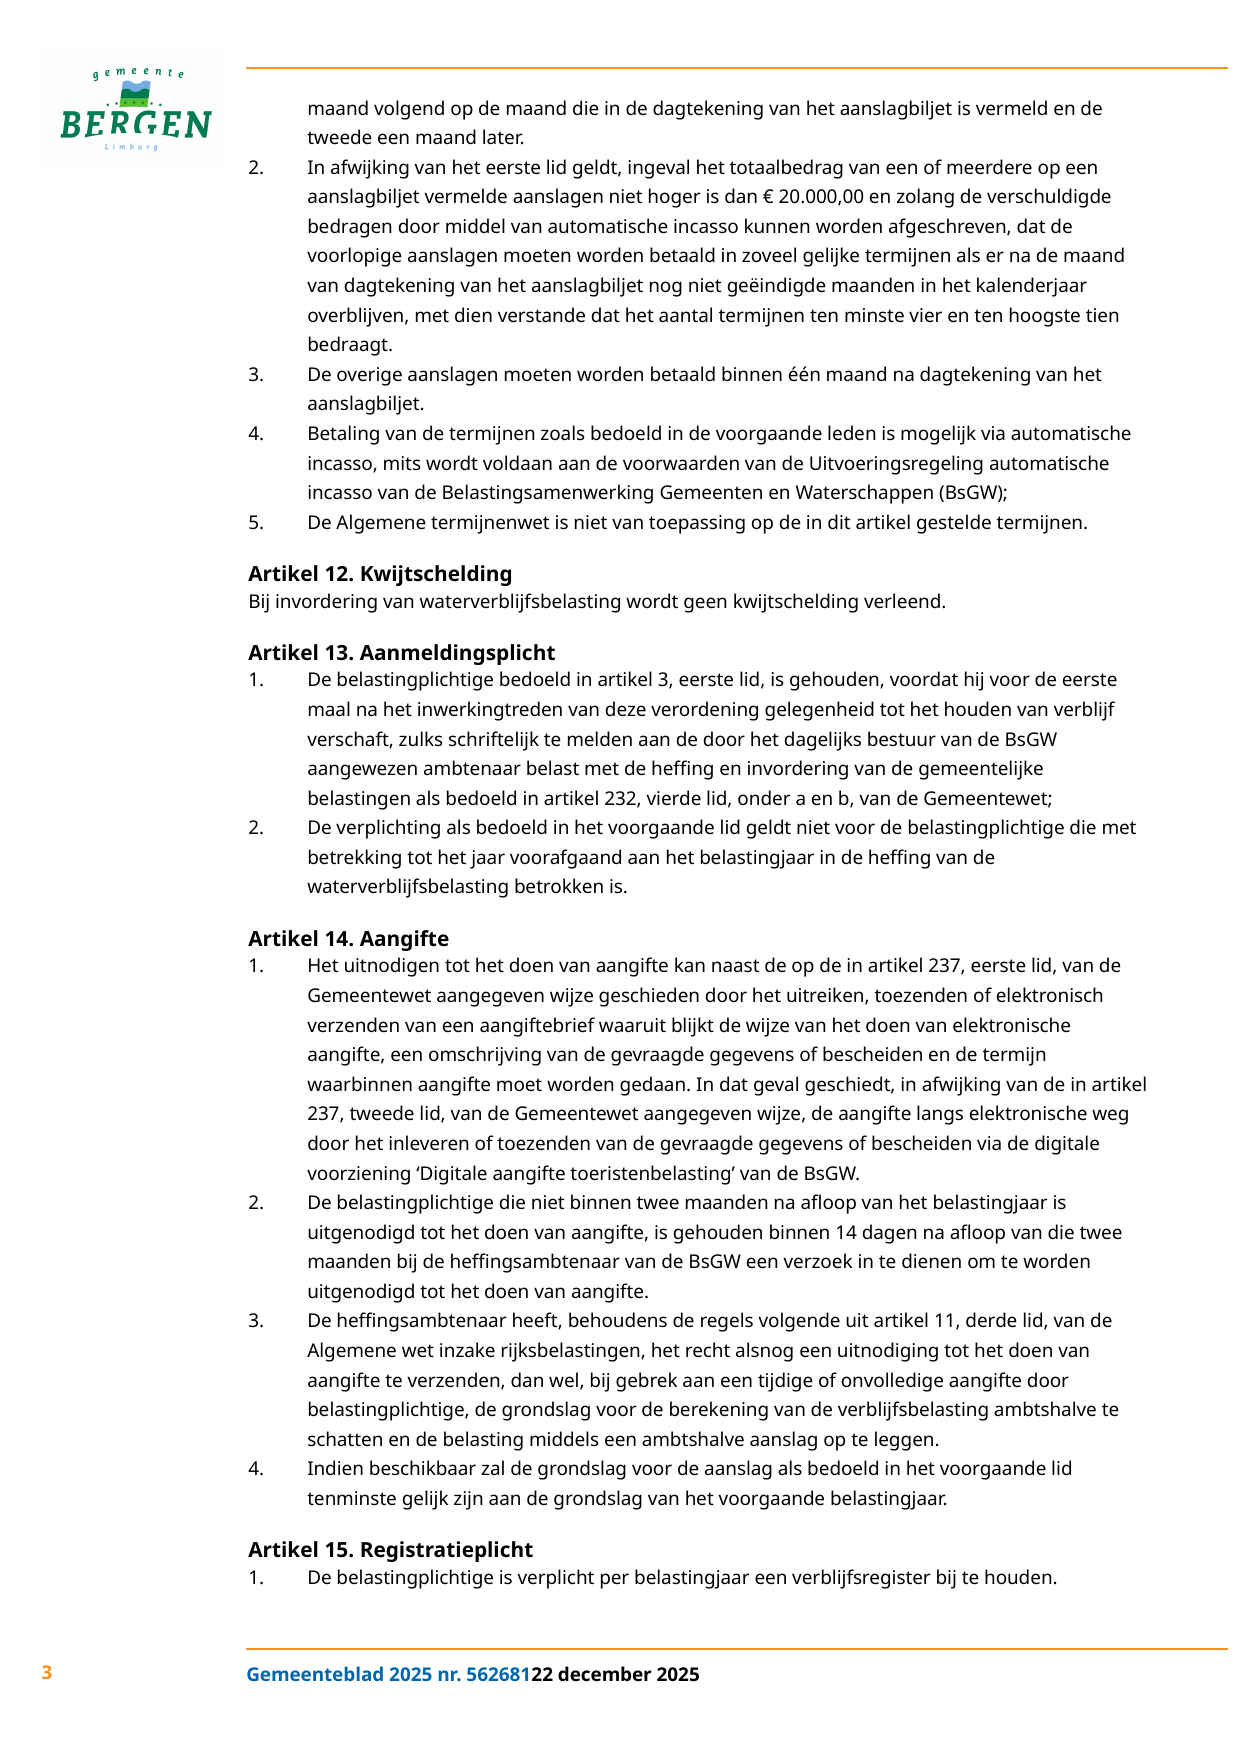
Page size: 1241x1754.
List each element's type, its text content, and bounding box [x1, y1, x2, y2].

text Bij invordering van waterverblijfsbelasting wordt geen kwijtschelding verleend. [248, 588, 1152, 613]
list De Algemene termijnenwet is niet van toepassing op de in dit artikel gestelde termijnen. [248, 509, 1152, 535]
list Betaling van de termijnen zoals bedoeld in de voorgaande leden is mogelijk via automatische incasso, mits wordt voldaan aan de voorwaarden van de Uitvoeringsregeling automatische incasso van de Belastingsamenwerking Gemeenten en Waterschappen (BsGW); [248, 420, 1152, 505]
list Indien beschikbaar zal de grondslag voor de aanslag als bedoeld in het voorgaande lid tenminste gelijk zijn aan de grondslag van het voorgaande belastingjaar. [248, 1456, 1152, 1511]
list De belastingplichtige is verplicht per belastingjaar een verblijfsregister bij te houden. [248, 1564, 1152, 1590]
list De belastingplichtige bedoeld in artikel 3, eerste lid, is gehouden, voordat hij voor de eerste maal na het inwerkingtreden van deze verordening gelegenheid tot het houden van verblijf verschaft, zulks schriftelijk te melden aan de door het dagelijks bestuur van de BsGW aangewezen ambtenaar belast met de heffing en invordering van de gemeentelijke belastingen als bedoeld in artikel 232, vierde lid, onder a en b, van de Gemeentewet; [248, 667, 1152, 811]
list De belastingplichtige die niet binnen twee maanden na afloop van het belastingjaar is uitgenodigd tot het doen van aangifte, is gehouden binnen 14 dagen na afloop van die twee maanden bij de heffingsambtenaar van de BsGW een verzoek in te dienen om te worden uitgenodigd tot het doen van aangifte. [248, 1189, 1152, 1304]
list De overige aanslagen moeten worden betaald binnen één maand na dagtekening van het aanslagbiljet. [248, 361, 1152, 416]
list Het uitnodigen tot het doen van aangifte kan naast de op de in artikel 237, eerste lid, van de Gemeentewet aangegeven wijze geschieden door het uitreiken, toezenden of elektronisch verzenden van een aangiftebrief waaruit blijkt de wijze van het doen van elektronische aangifte, een omschrijving van de gevraagde gegevens of bescheiden en de termijn waarbinnen aangifte moet worden gedaan. In dat geval geschiedt, in afwijking van de in artikel 237, tweede lid, van de Gemeentewet aangegeven wijze, de aangifte langs elektronische weg door het inleveren of toezenden van de gevraagde gegevens of bescheiden via de digitale voorziening ‘Digitale aangifte toeristenbelasting’ van de BsGW. [248, 953, 1152, 1185]
text Artikel 12. Kwijtschelding [248, 559, 1152, 588]
list De verplichting als bedoeld in het voorgaande lid geldt niet voor de belastingplichtige die met betrekking tot het jaar voorafgaand aan het belastingjaar in de heffing van de waterverblijfsbelasting betrokken is. [248, 814, 1152, 899]
picture [41, 47, 231, 172]
list De heffingsambtenaar heeft, behoudens de regels volgende uit artikel 11, derde lid, van de Algemene wet inzake rijksbelastingen, het recht alsnog een uitnodiging tot het doen van aangifte te verzenden, dan wel, bij gebrek aan een tijdige of onvolledige aangifte door belastingplichtige, de grondslag voor de berekening van de verblijfsbelasting ambtshalve te schatten en de belasting middels een ambtshalve aanslag op te leggen. [248, 1308, 1152, 1452]
text Artikel 13. Aanmeldingsplicht [248, 638, 1152, 667]
text Artikel 14. Aangifte [248, 924, 1152, 953]
list maand volgend op de maand die in de dagtekening van het aanslagbiljet is vermeld en de tweede een maand later. [248, 95, 1152, 150]
text Artikel 15. Registratieplicht [248, 1536, 1152, 1564]
list In afwijking van het eerste lid geldt, ingeval het totaalbedrag van een of meerdere op een aanslagbiljet vermelde aanslagen niet hoger is dan € 20.000,00 en zolang de verschuldigde bedragen door middel van automatische incasso kunnen worden afgeschreven, dat de voorlopige aanslagen moeten worden betaald in zoveel gelijke termijnen als er na de maand van dagtekening van het aanslagbiljet nog niet geëindigde maanden in het kalenderjaar overblijven, met dien verstande dat het aantal termijnen ten minste vier en ten hoogste tien bedraagt. [248, 154, 1152, 357]
